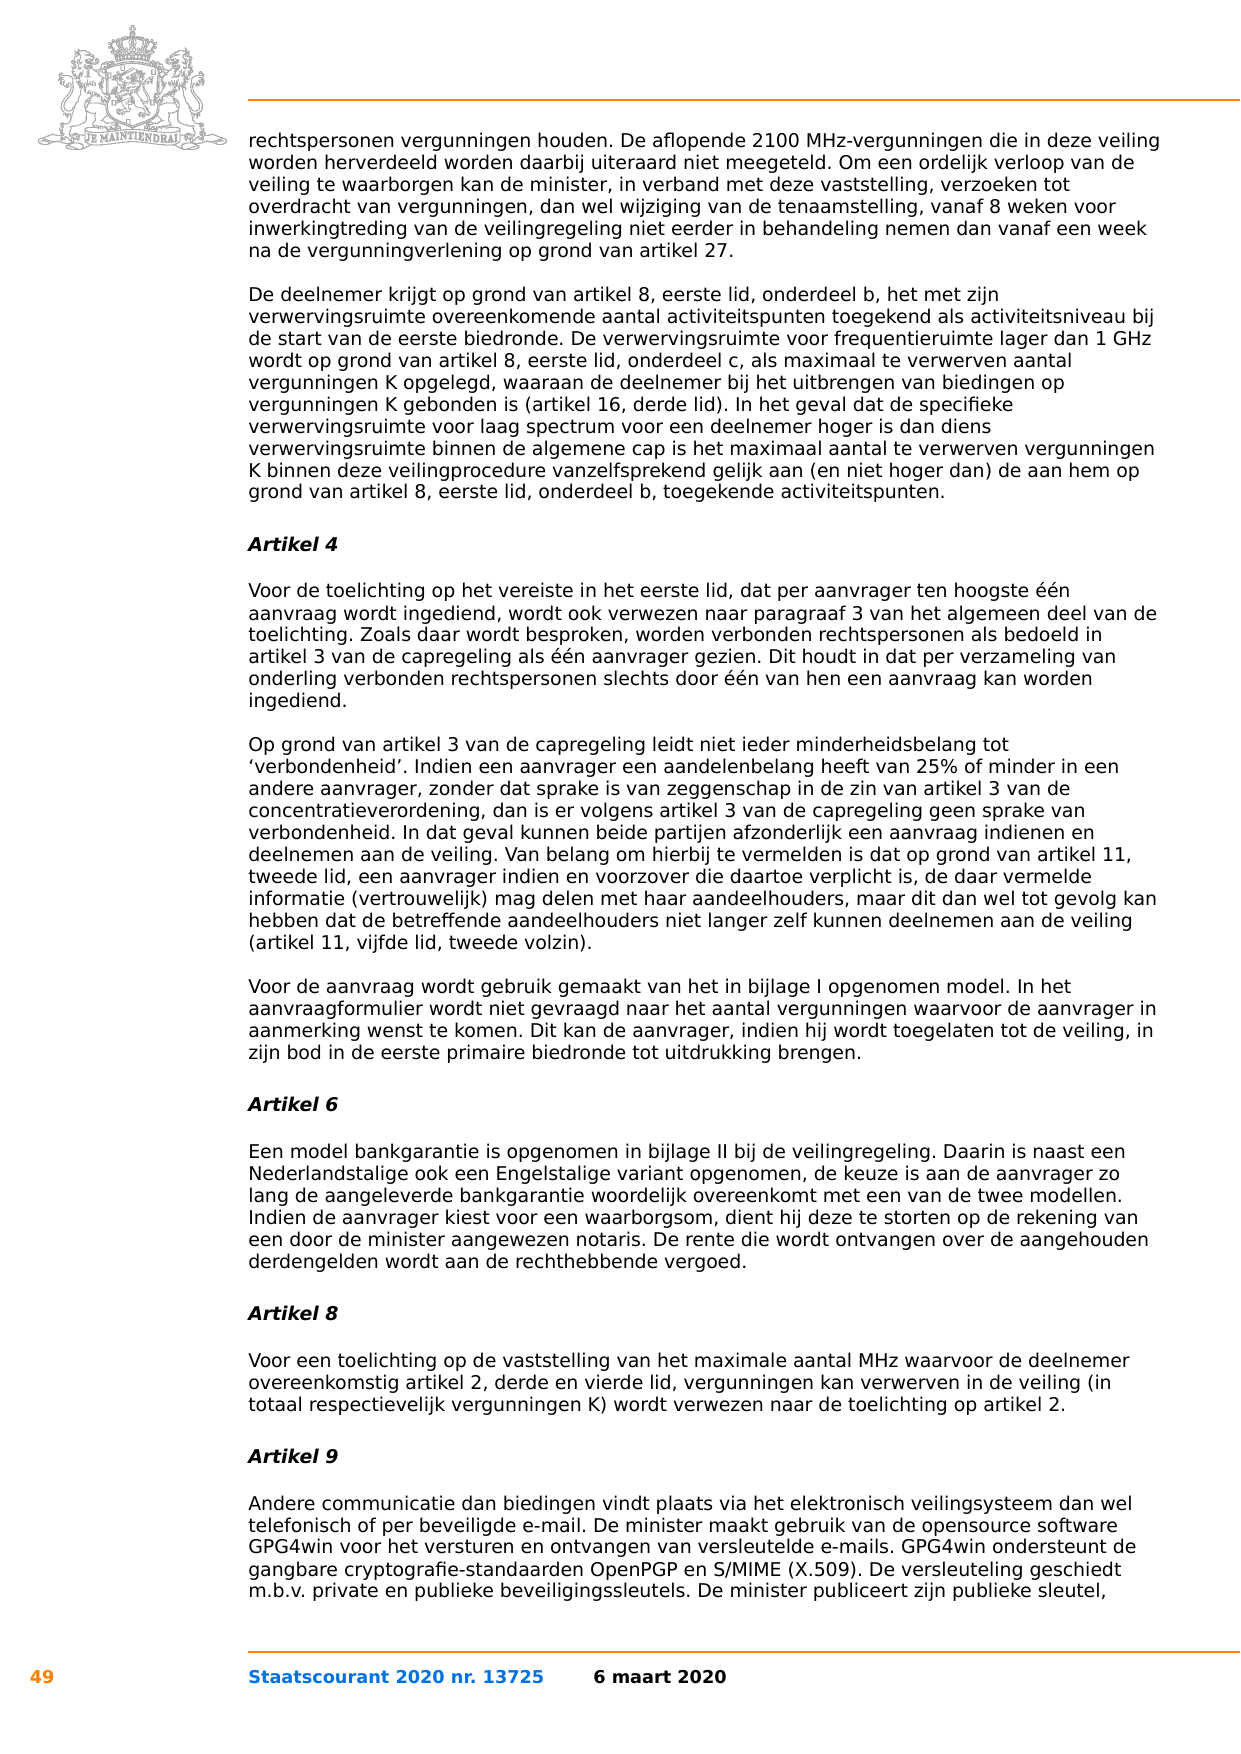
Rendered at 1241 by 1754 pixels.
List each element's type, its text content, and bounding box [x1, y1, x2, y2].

subtitle Artikel 8 [248, 1303, 1163, 1324]
text Een model bankgarantie is opgenomen in bijlage II bij de veilingregeling. Daarin is naast een Nederlandstalige ook een Engelstalige variant opgenomen, de keuze is aan de aanvrager zo lang de aangeleverde bankgarantie woordelijk overeenkomt met een van de twee modellen. Indien de aanvrager kiest voor een waarborgsom, dient hij deze te storten op de rekening van een door de minister aangewezen notaris. De rente die wordt ontvangen over de aangehouden derdengelden wordt aan de rechthebbende vergoed. [248, 1141, 1163, 1273]
text De deelnemer krijgt op grond van artikel 8, eerste lid, onderdeel b, het met zijn verwervingsruimte overeenkomende aantal activiteitspunten toegekend als activiteitsniveau bij de start van de eerste biedronde. De verwervingsruimte voor frequentieruimte lager dan 1 GHz wordt op grond van artikel 8, eerste lid, onderdeel c, als maximaal te verwerven aantal vergunningen K opgelegd, waaraan de deelnemer bij het uitbrengen van biedingen op vergunningen K gebonden is (artikel 16, derde lid). In het geval dat de specifieke verwervingsruimte voor laag spectrum voor een deelnemer hoger is dan diens verwervingsruimte binnen de algemene cap is het maximaal aantal te verwerven vergunningen K binnen deze veilingprocedure vanzelfsprekend gelijk aan (en niet hoger dan) de aan hem op grond van artikel 8, eerste lid, onderdeel b, toegekende activiteitspunten. [248, 284, 1163, 503]
subtitle Artikel 4 [248, 533, 1163, 555]
text Op grond van artikel 3 van de capregeling leidt niet ieder minderheidsbelang tot ‘verbondenheid’. Indien een aanvrager een aandelenbelang heeft van 25% of minder in een andere aanvrager, zonder dat sprake is van zeggenschap in de zin van artikel 3 van de concentratieverordening, dan is er volgens artikel 3 van de capregeling geen sprake van verbondenheid. In dat geval kunnen beide partijen afzonderlijk een aanvraag indienen en deelnemen aan de veiling. Van belang om hierbij te vermelden is dat op grond van artikel 11, tweede lid, een aanvrager indien en voorzover die daartoe verplicht is, de daar vermelde informatie (vertrouwelijk) mag delen met haar aandeelhouders, maar dit dan wel tot gevolg kan hebben dat de betreffende aandeelhouders niet langer zelf kunnen deelnemen aan de veiling (artikel 11, vijfde lid, tweede volzin). [248, 734, 1163, 954]
text Voor de aanvraag wordt gebruik gemaakt van het in bijlage I opgenomen model. In het aanvraagformulier wordt niet gevraagd naar het aantal vergunningen waarvoor de aanvrager in aanmerking wenst te komen. Dit kan de aanvrager, indien hij wordt toegelaten tot de veiling, in zijn bod in de eerste primaire biedronde tot uitdrukking brengen. [248, 976, 1163, 1064]
text Voor een toelichting op de vaststelling van het maximale aantal MHz waarvoor de deelnemer overeenkomstig artikel 2, derde en vierde lid, vergunningen kan verwerven in de veiling (in totaal respectievelijk vergunningen K) wordt verwezen naar de toelichting op artikel 2. [248, 1349, 1163, 1416]
subtitle Artikel 6 [248, 1094, 1163, 1116]
text rechtspersonen vergunningen houden. De aflopende 2100 MHz-vergunningen die in deze veiling worden herverdeeld worden daarbij uiteraard niet meegeteld. Om een ordelijk verloop van de veiling te waarborgen kan de minister, in verband met deze vaststelling, verzoeken tot overdracht van vergunningen, dan wel wijziging van de tenaamstelling, vanaf 8 weken voor inwerkingtreding van de veilingregeling niet eerder in behandeling nemen dan vanaf een week na de vergunningverlening op grond van artikel 27. [248, 130, 1163, 262]
text Andere communicatie dan biedingen vindt plaats via het elektronisch veilingsysteem dan wel telefonisch of per beveiligde e-mail. De minister maakt gebruik van de opensource software GPG4win voor het versturen en ontvangen van versleutelde e-mails. GPG4win ondersteunt de gangbare cryptografie-standaarden OpenPGP en S/MIME (X.509). De versleuteling geschiedt m.b.v. private en publieke beveiligingssleutels. De minister publiceert zijn publieke sleutel, [248, 1492, 1163, 1602]
picture [38, 25, 227, 150]
text Voor de toelichting op het vereiste in het eerste lid, dat per aanvrager ten hoogste één aanvraag wordt ingediend, wordt ook verwezen naar paragraaf 3 van het algemeen deel van de toelichting. Zoals daar wordt besproken, worden verbonden rechtspersonen als bedoeld in artikel 3 van de capregeling als één aanvrager gezien. Dit houdt in dat per verzameling van onderling verbonden rechtspersonen slechts door één van hen een aanvraag kan worden ingediend. [248, 580, 1163, 712]
subtitle Artikel 9 [248, 1446, 1163, 1467]
